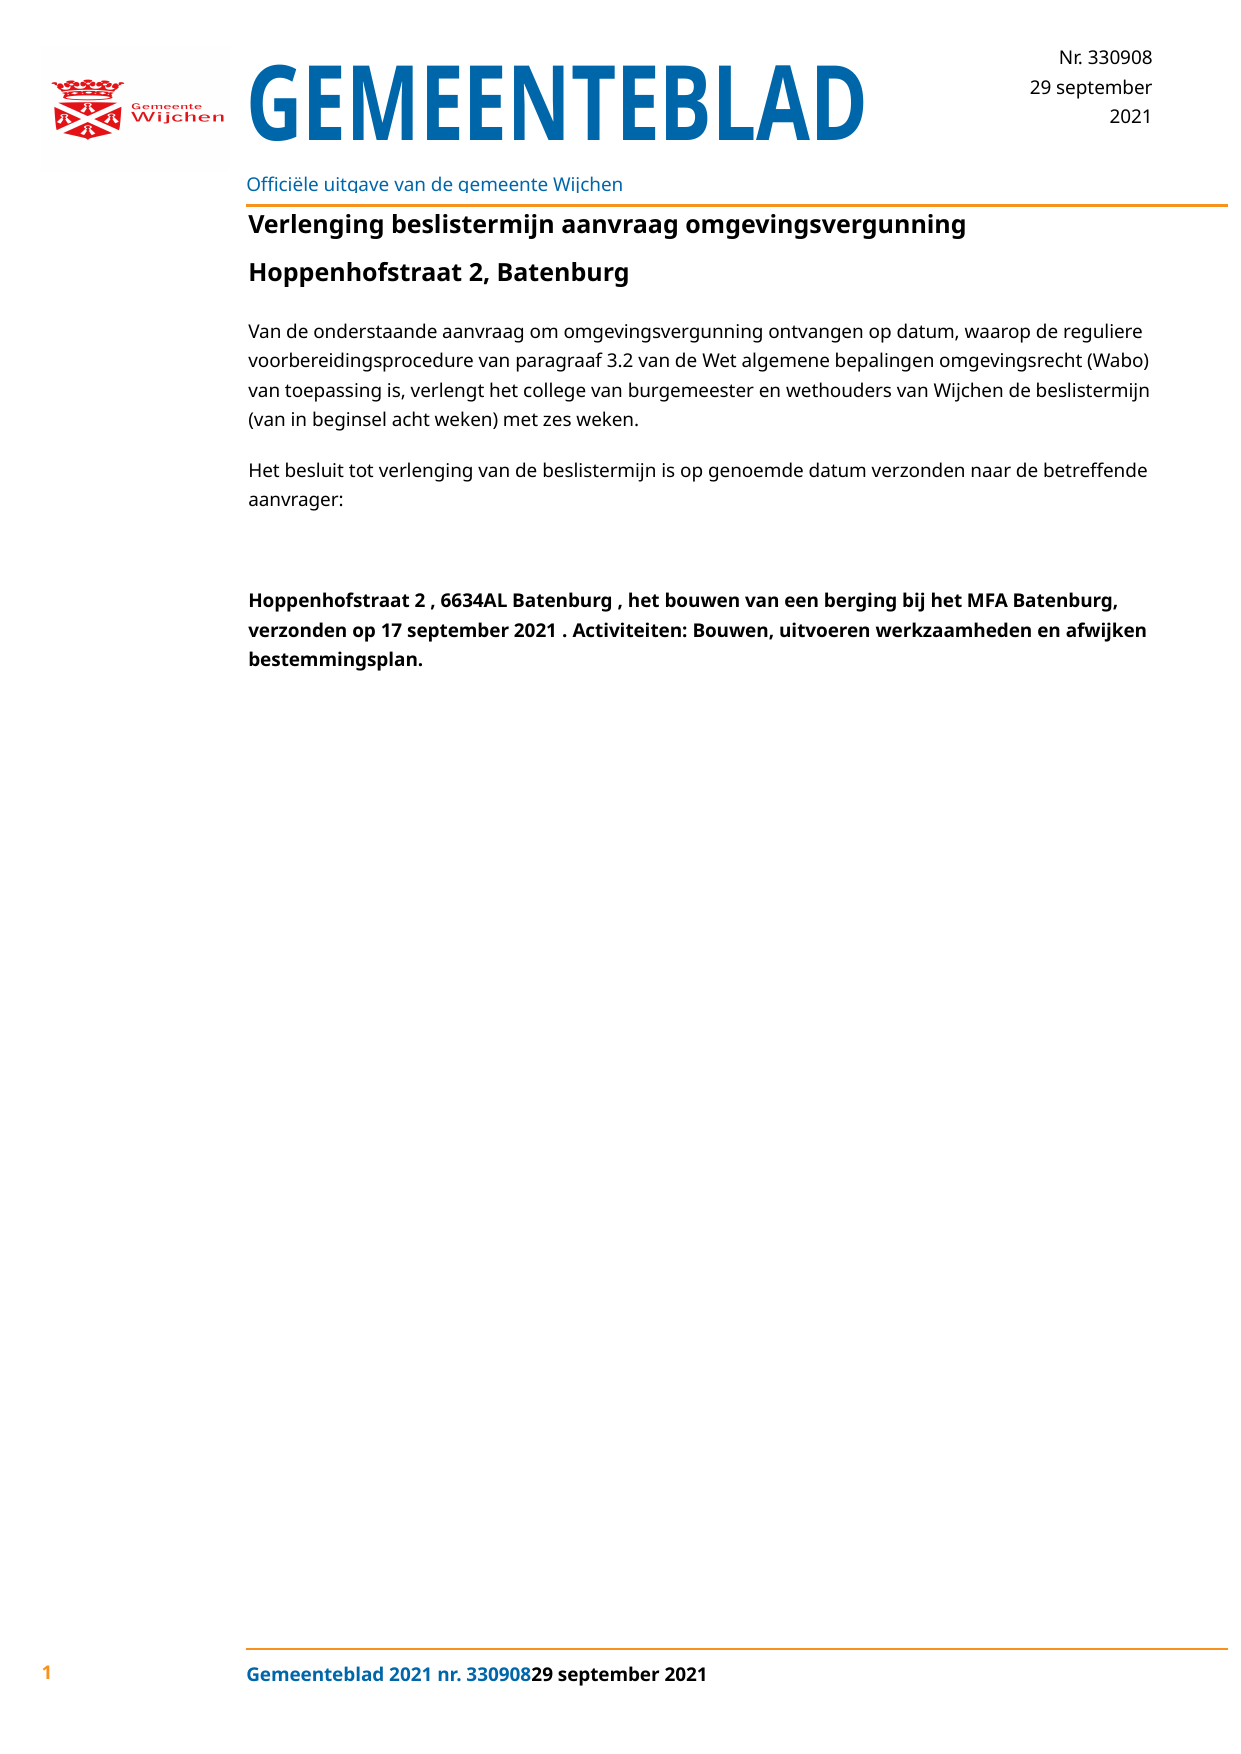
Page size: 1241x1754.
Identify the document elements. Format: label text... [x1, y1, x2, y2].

text Verlenging beslistermijn aanvraag omgevingsvergunning Hoppenhofstraat 2, Batenburg [248, 207, 1152, 288]
text Hoppenhofstraat 2 , 6634AL Batenburg , het bouwen van een berging bij het MFA Batenburg, verzonden op 17 september 2021 . Activiteiten: Bouwen, uitvoeren werkzaamheden en afwijken bestemmingsplan. [248, 587, 1152, 672]
text Het besluit tot verlenging van de beslistermijn is op genoemde datum verzonden naar de betreffende aanvrager: [248, 457, 1152, 512]
picture [41, 47, 231, 172]
text Van de onderstaande aanvraag om omgevingsvergunning ontvangen op datum, waarop de reguliere voorbereidingsprocedure van paragraaf 3.2 van de Wet algemene bepalingen omgevingsrecht (Wabo) van toepassing is, verlengt het college van burgemeester en wethouders van Wijchen de beslistermijn (van in beginsel acht weken) met zes weken. [248, 318, 1152, 432]
